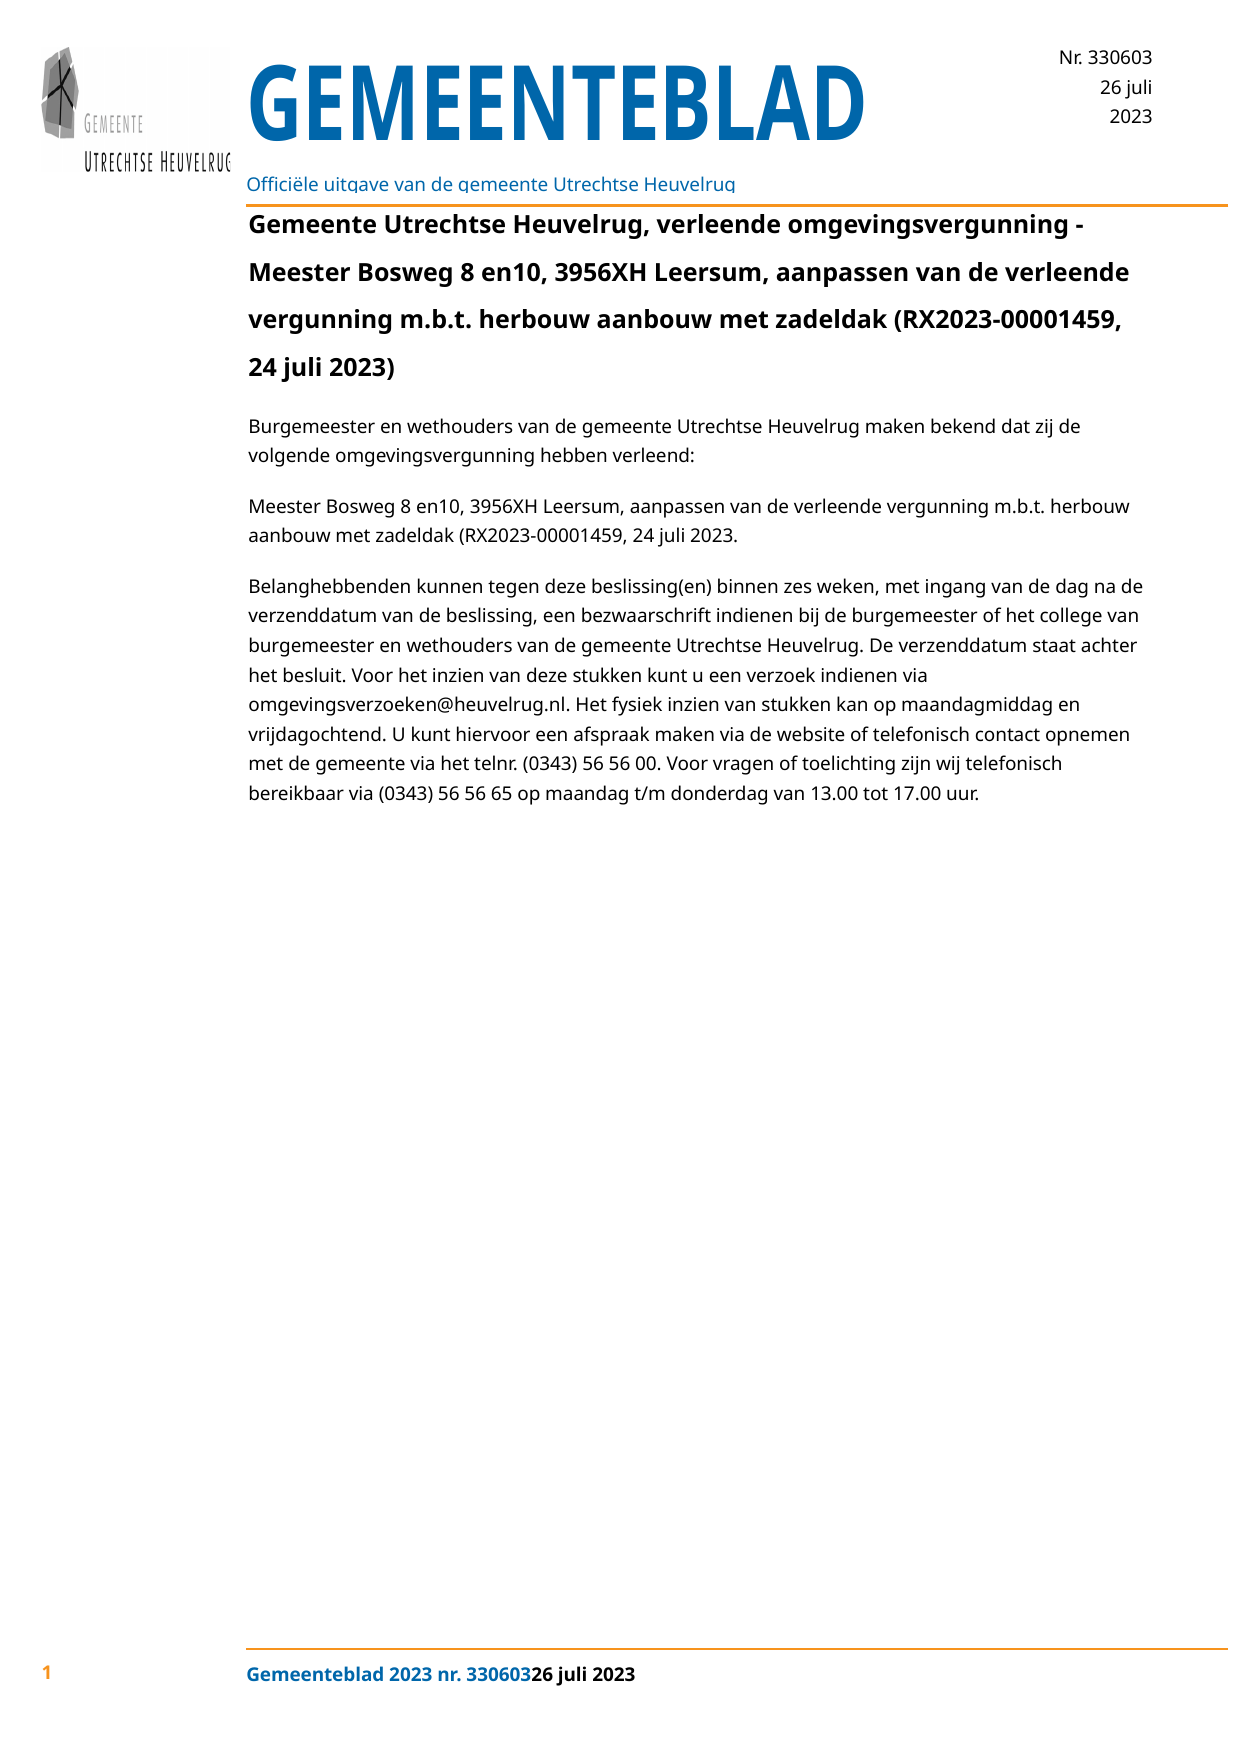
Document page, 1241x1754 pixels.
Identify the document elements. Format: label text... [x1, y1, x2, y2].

text Burgemeester en wethouders van de gemeente Utrechtse Heuvelrug maken bekend dat zij de volgende omgevingsvergunning hebben verleend: [248, 413, 1152, 468]
picture [41, 47, 231, 172]
text Gemeente Utrechtse Heuvelrug, verleende omgevingsvergunning - Meester Bosweg 8 en10, 3956XH Leersum, aanpassen van de verleende vergunning m.b.t. herbouw aanbouw met zadeldak (RX2023-00001459, 24 juli 2023) [248, 207, 1152, 384]
text Meester Bosweg 8 en10, 3956XH Leersum, aanpassen van de verleende vergunning m.b.t. herbouw aanbouw met zadeldak (RX2023-00001459, 24 juli 2023. [248, 493, 1152, 548]
text Belanghebbenden kunnen tegen deze beslissing(en) binnen zes weken, met ingang van de dag na de verzenddatum van de beslissing, een bezwaarschrift indienen bij de burgemeester of het college van burgemeester en wethouders van de gemeente Utrechtse Heuvelrug. De verzenddatum staat achter het besluit. Voor het inzien van deze stukken kunt u een verzoek indienen via omgevingsverzoeken@heuvelrug.nl. Het fysiek inzien van stukken kan op maandagmiddag en vrijdagochtend. U kunt hiervoor een afspraak maken via de website of telefonisch contact opnemen met de gemeente via het telnr. (0343) 56 56 00. Voor vragen of toelichting zijn wij telefonisch bereikbaar via (0343) 56 56 65 op maandag t/m donderdag van 13.00 tot 17.00 uur. [248, 573, 1152, 806]
